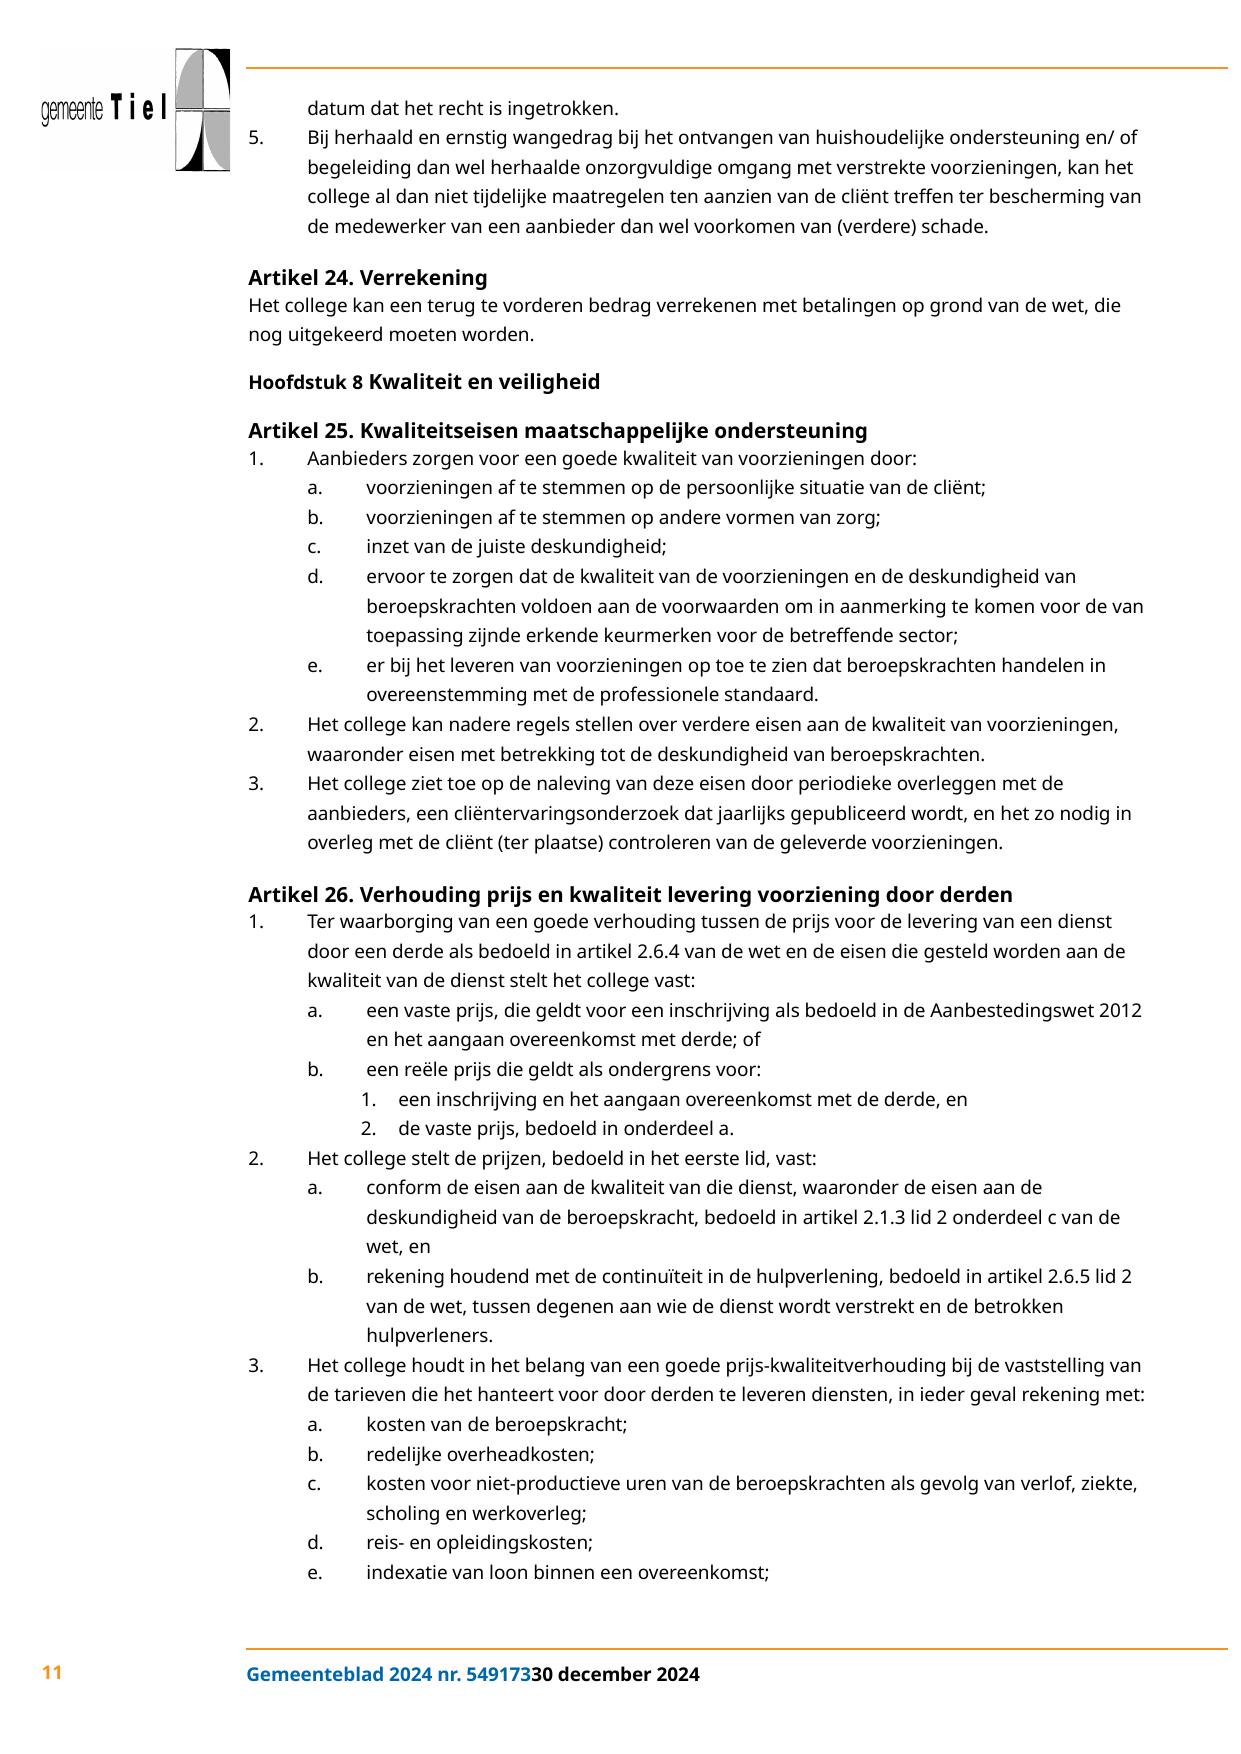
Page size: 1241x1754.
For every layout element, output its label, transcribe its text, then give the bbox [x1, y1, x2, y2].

list datum dat het recht is ingetrokken. [248, 95, 1152, 121]
list Aanbieders zorgen voor een goede kwaliteit van voorzieningen door: [248, 445, 1152, 471]
text Artikel 25. Kwaliteitseisen maatschappelijke ondersteuning [248, 416, 1152, 445]
list er bij het leveren van voorzieningen op toe te zien dat beroepskrachten handelen in overeenstemming met de professionele standaard. [307, 652, 1152, 707]
list ervoor te zorgen dat de kwaliteit van de voorzieningen en de deskundigheid van beroepskrachten voldoen aan de voorwaarden om in aanmerking te komen voor de van toepassing zijnde erkende keurmerken voor de betreffende sector; [307, 563, 1152, 648]
list voorzieningen af te stemmen op de persoonlijke situatie van de cliënt; [307, 474, 1152, 500]
list kosten van de beroepskracht; [307, 1411, 1152, 1437]
list de vaste prijs, bedoeld in onderdeel a. [361, 1115, 1152, 1141]
list Het college houdt in het belang van een goede prijs-kwaliteitverhouding bij de vaststelling van de tarieven die het hanteert voor door derden te leveren diensten, in ieder geval rekening met: [248, 1352, 1152, 1407]
list kosten voor niet-productieve uren van de beroepskrachten als gevolg van verlof, ziekte, scholing en werkoverleg; [307, 1470, 1152, 1526]
list reis- en opleidingskosten; [307, 1529, 1152, 1555]
list Ter waarborging van een goede verhouding tussen de prijs voor de levering van een dienst door een derde als bedoeld in artikel 2.6.4 van de wet en de eisen die gesteld worden aan de kwaliteit van de dienst stelt het college vast: [248, 908, 1152, 993]
list een reële prijs die geldt als ondergrens voor: [307, 1056, 1152, 1082]
list een inschrijving en het aangaan overeenkomst met de derde, en [361, 1086, 1152, 1112]
list indexatie van loon binnen een overeenkomst; [307, 1559, 1152, 1585]
text Artikel 26. Verhouding prijs en kwaliteit levering voorziening door derden [248, 880, 1152, 908]
list Het college stelt de prijzen, bedoeld in het eerste lid, vast: [248, 1145, 1152, 1171]
text Hoofdstuk 8 Kwaliteit en veiligheid [248, 367, 1152, 396]
list Het college ziet toe op de naleving van deze eisen door periodieke overleggen met de aanbieders, een cliëntervaringsonderzoek dat jaarlijks gepubliceerd wordt, en het zo nodig in overleg met de cliënt (ter plaatse) controleren van de geleverde voorzieningen. [248, 770, 1152, 855]
list rekening houdend met de continuïteit in de hulpverlening, bedoeld in artikel 2.6.5 lid 2 van de wet, tussen degenen aan wie de dienst wordt verstrekt en de betrokken hulpverleners. [307, 1263, 1152, 1348]
list conform de eisen aan de kwaliteit van die dienst, waaronder de eisen aan de deskundigheid van de beroepskracht, bedoeld in artikel 2.1.3 lid 2 onderdeel c van de wet, en [307, 1174, 1152, 1259]
list voorzieningen af te stemmen op andere vormen van zorg; [307, 504, 1152, 530]
list redelijke overheadkosten; [307, 1441, 1152, 1467]
list Het college kan nadere regels stellen over verdere eisen aan de kwaliteit van voorzieningen, waaronder eisen met betrekking tot de deskundigheid van beroepskrachten. [248, 711, 1152, 766]
picture [41, 47, 231, 172]
list Bij herhaald en ernstig wangedrag bij het ontvangen van huishoudelijke ondersteuning en/ of begeleiding dan wel herhaalde onzorgvuldige omgang met verstrekte voorzieningen, kan het college al dan niet tijdelijke maatregelen ten aanzien van de cliënt treffen ter bescherming van de medewerker van een aanbieder dan wel voorkomen van (verdere) schade. [248, 124, 1152, 239]
list inzet van de juiste deskundigheid; [307, 534, 1152, 559]
list een vaste prijs, die geldt voor een inschrijving als bedoeld in de Aanbestedingswet 2012 en het aangaan overeenkomst met derde; of [307, 997, 1152, 1052]
text Artikel 24. Verrekening [248, 263, 1152, 292]
text Het college kan een terug te vorderen bedrag verrekenen met betalingen op grond van de wet, die nog uitgekeerd moeten worden. [248, 292, 1152, 347]
